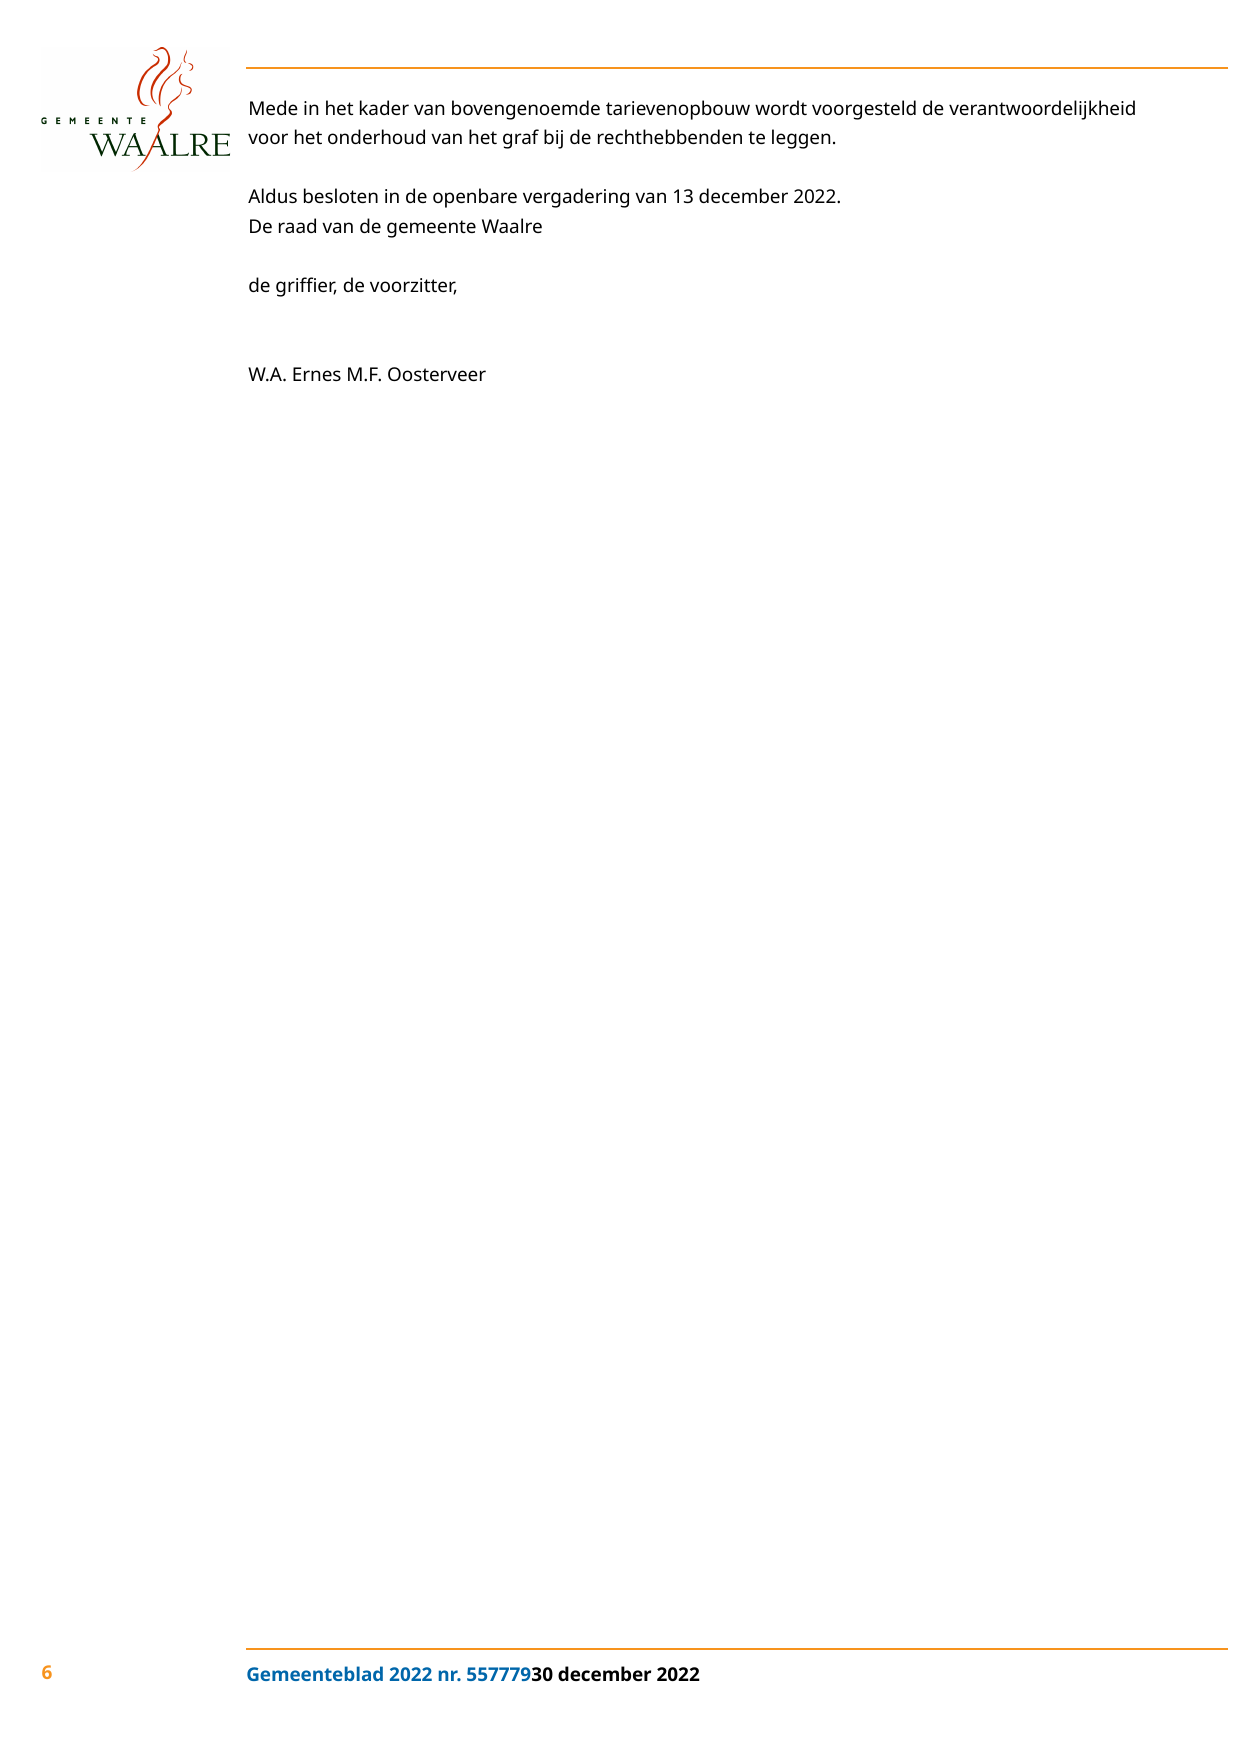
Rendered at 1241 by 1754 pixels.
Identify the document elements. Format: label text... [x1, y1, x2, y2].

picture [41, 47, 231, 172]
text Aldus besloten in de openbare vergadering van 13 december 2022. [248, 183, 1152, 209]
text W.A. Ernes M.F. Oosterveer [248, 361, 1152, 387]
text Mede in het kader van bovengenoemde tarievenopbouw wordt voorgesteld de verantwoordelijkheid voor het onderhoud van het graf bij de rechthebbenden te leggen. [248, 95, 1152, 150]
text de griffier, de voorzitter, [248, 272, 1152, 298]
text De raad van de gemeente Waalre [248, 213, 1152, 239]
